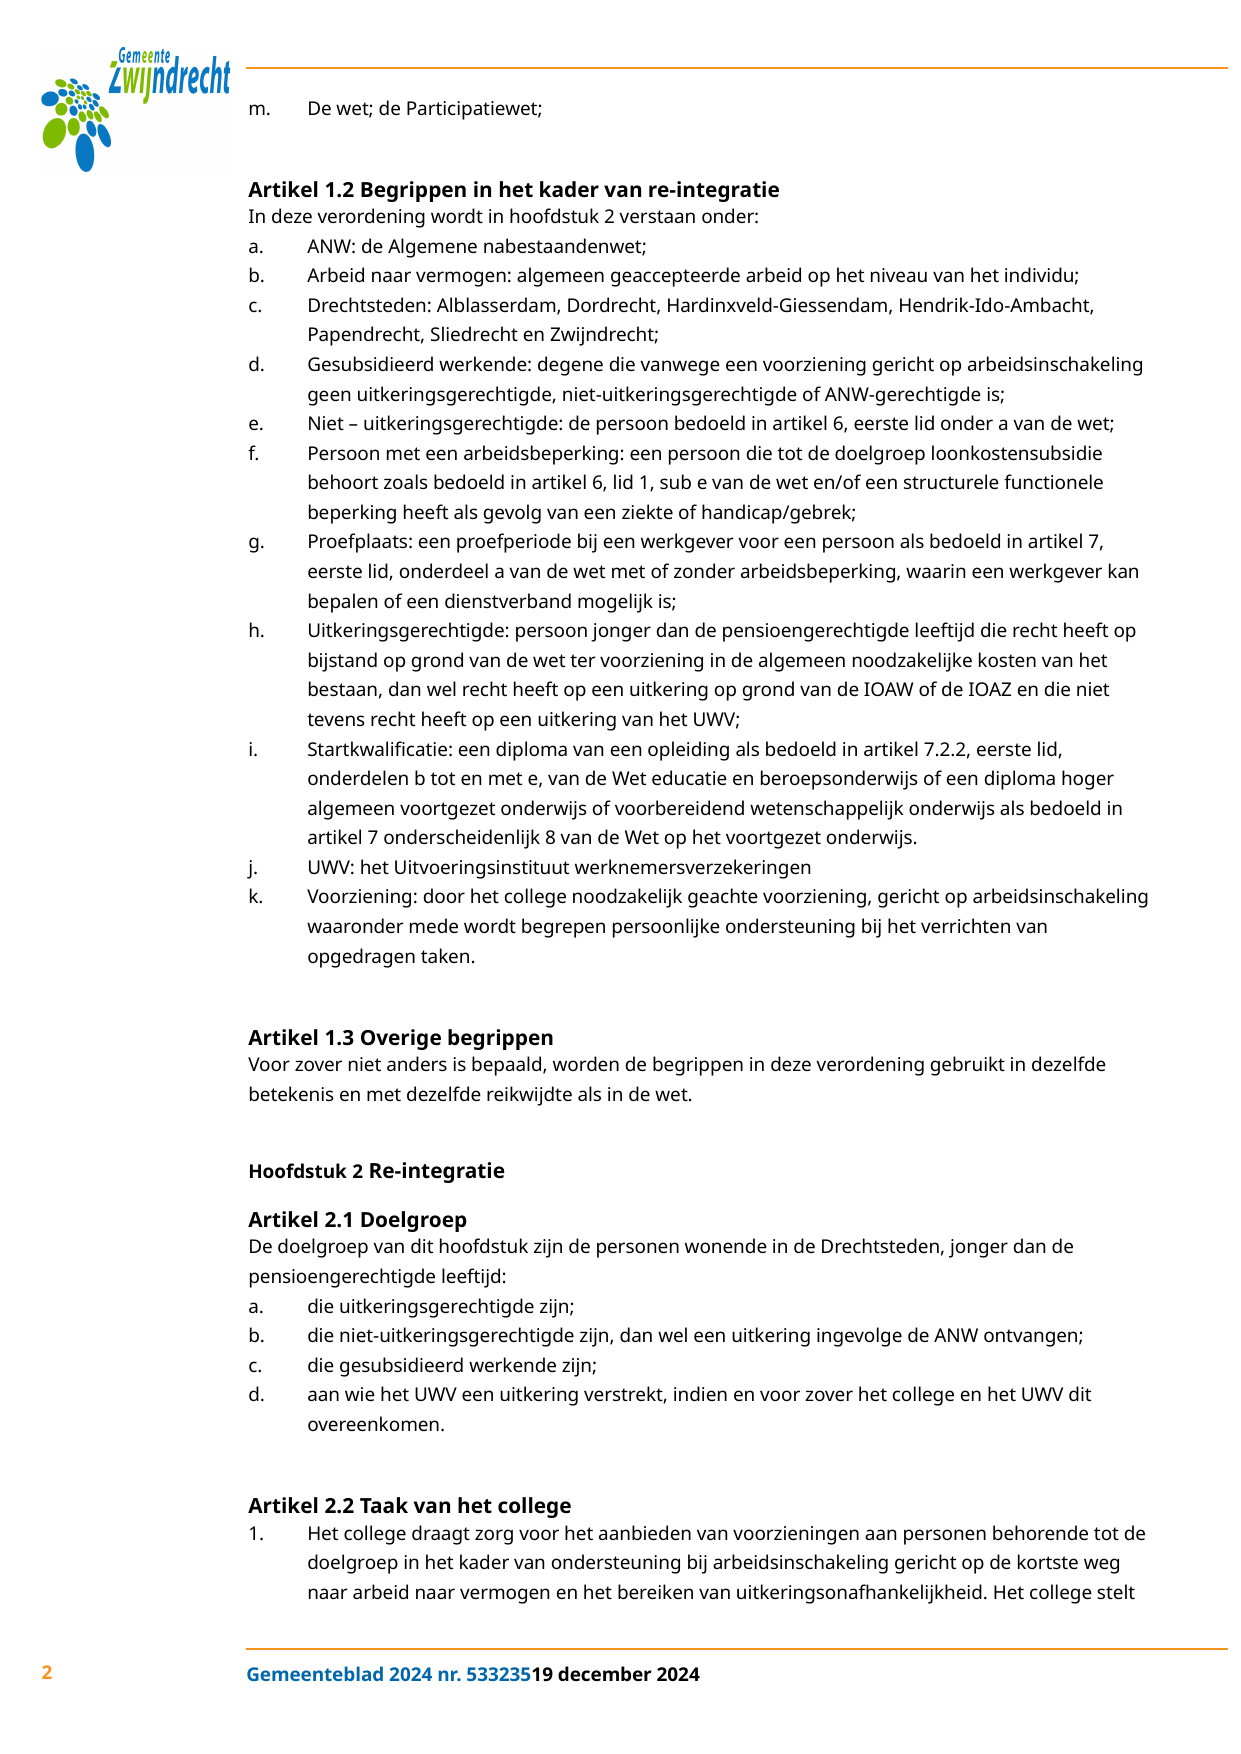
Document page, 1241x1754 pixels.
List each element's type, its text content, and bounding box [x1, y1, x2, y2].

list Voorziening: door het college noodzakelijk geachte voorziening, gericht op arbeidsinschakeling waaronder mede wordt begrepen persoonlijke ondersteuning bij het verrichten van opgedragen taken. [248, 884, 1152, 968]
list Niet – uitkeringsgerechtigde: de persoon bedoeld in artikel 6, eerste lid onder a van de wet; [248, 410, 1152, 436]
list Uitkeringsgerechtigde: persoon jonger dan de pensioengerechtigde leeftijd die recht heeft op bijstand op grond van de wet ter voorziening in de algemeen noodzakelijke kosten van het bestaan, dan wel recht heeft op een uitkering op grond van de IOAW of de IOAZ en die niet tevens recht heeft op een uitkering van het UWV; [248, 617, 1152, 732]
text Artikel 2.1 Doelgroep [248, 1205, 1152, 1234]
text In deze verordening wordt in hoofdstuk 2 verstaan onder: [248, 203, 1152, 229]
text De doelgroep van dit hoofdstuk zijn de personen wonende in de Drechtsteden, jonger dan de pensioengerechtigde leeftijd: [248, 1234, 1152, 1289]
list De wet; de Participatiewet; [248, 95, 1152, 121]
list Persoon met een arbeidsbeperking: een persoon die tot de doelgroep loonkostensubsidie behoort zoals bedoeld in artikel 6, lid 1, sub e van de wet en/of een structurele functionele beperking heeft als gevolg van een ziekte of handicap/gebrek; [248, 440, 1152, 525]
list Drechtsteden: Alblasserdam, Dordrecht, Hardinxveld-Giessendam, Hendrik-Ido-Ambacht, Papendrecht, Sliedrecht en Zwijndrecht; [248, 292, 1152, 347]
text Artikel 1.2 Begrippen in het kader van re-integratie [248, 175, 1152, 203]
list die uitkeringsgerechtigde zijn; [248, 1293, 1152, 1319]
list Startkwalificatie: een diploma van een opleiding als bedoeld in artikel 7.2.2, eerste lid, onderdelen b tot en met e, van de Wet educatie en beroepsonderwijs of een diploma hoger algemeen voortgezet onderwijs of voorbereidend wetenschappelijk onderwijs als bedoeld in artikel 7 onderscheidenlijk 8 van de Wet op het voortgezet onderwijs. [248, 736, 1152, 850]
picture [41, 47, 231, 172]
list aan wie het UWV een uitkering verstrekt, indien en voor zover het college en het UWV dit overeenkomen. [248, 1382, 1152, 1437]
list Proefplaats: een proefperiode bij een werkgever voor een persoon als bedoeld in artikel 7, eerste lid, onderdeel a van de wet met of zonder arbeidsbeperking, waarin een werkgever kan bepalen of een dienstverband mogelijk is; [248, 529, 1152, 613]
list Arbeid naar vermogen: algemeen geaccepteerde arbeid op het niveau van het individu; [248, 262, 1152, 288]
list Het college draagt zorg voor het aanbieden van voorzieningen aan personen behorende tot de doelgroep in het kader van ondersteuning bij arbeidsinschakeling gericht op de kortste weg naar arbeid naar vermogen en het bereiken van uitkeringsonafhankelijkheid. Het college stelt [248, 1520, 1152, 1604]
text Voor zover niet anders is bepaald, worden de begrippen in deze verordening gebruikt in dezelfde betekenis en met dezelfde reikwijdte als in de wet. [248, 1051, 1152, 1107]
list Gesubsidieerd werkende: degene die vanwege een voorziening gericht op arbeidsinschakeling geen uitkeringsgerechtigde, niet-uitkeringsgerechtigde of ANW-gerechtigde is; [248, 351, 1152, 406]
list die niet-uitkeringsgerechtigde zijn, dan wel een uitkering ingevolge de ANW ontvangen; [248, 1322, 1152, 1348]
text Hoofdstuk 2 Re-integratie [248, 1156, 1152, 1184]
text Artikel 1.3 Overige begrippen [248, 1023, 1152, 1051]
text Artikel 2.2 Taak van het college [248, 1491, 1152, 1520]
list ANW: de Algemene nabestaandenwet; [248, 233, 1152, 258]
list die gesubsidieerd werkende zijn; [248, 1352, 1152, 1378]
list UWV: het Uitvoeringsinstituut werknemersverzekeringen [248, 854, 1152, 880]
